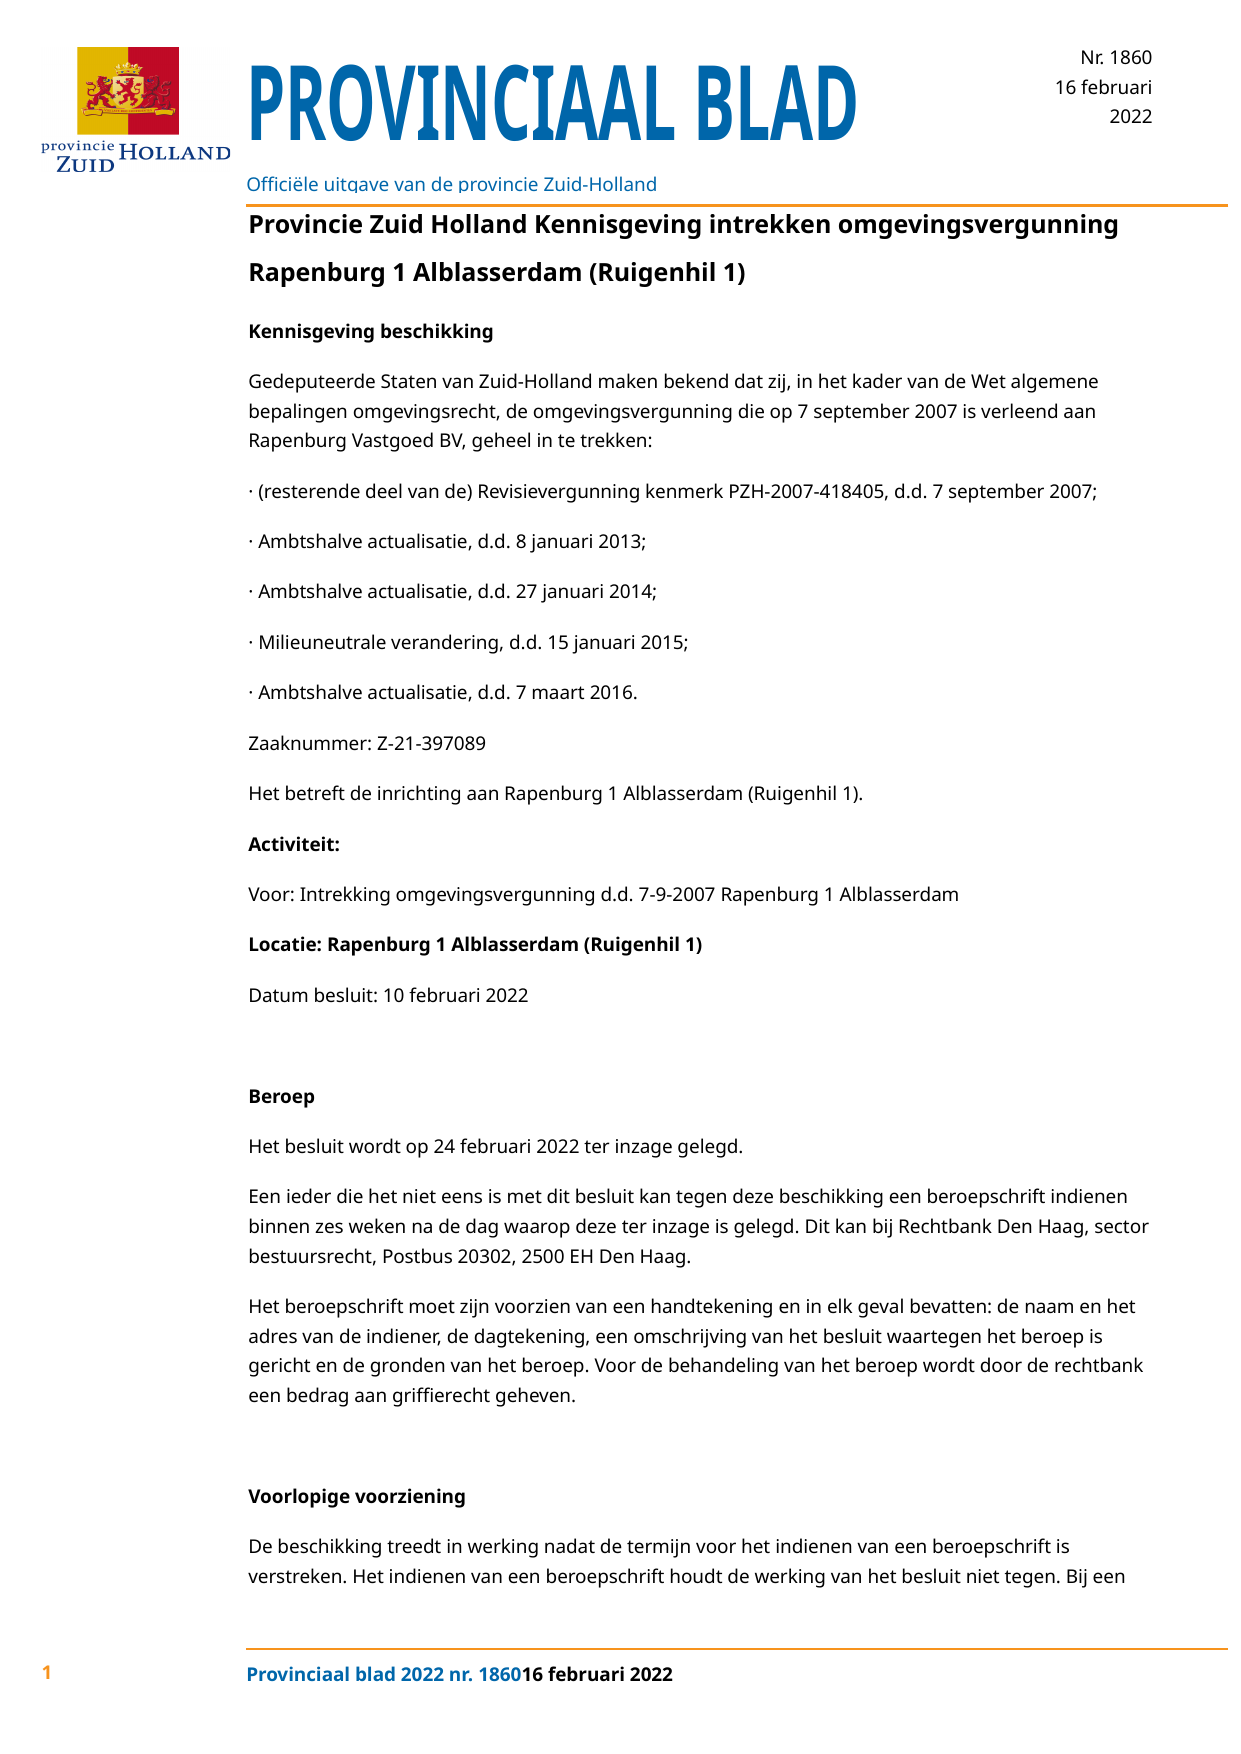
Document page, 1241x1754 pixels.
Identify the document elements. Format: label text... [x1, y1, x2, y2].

text · Milieuneutrale verandering, d.d. 15 januari 2015; [248, 629, 1152, 655]
text Beroep [248, 1083, 1152, 1109]
text De beschikking treedt in werking nadat de termijn voor het indienen van een beroepschrift is verstreken. Het indienen van een beroepschrift houdt de werking van het besluit niet tegen. Bij een [248, 1533, 1152, 1589]
text Zaaknummer: Z-21-397089 [248, 730, 1152, 756]
text Voor: Intrekking omgevingsvergunning d.d. 7-9-2007 Rapenburg 1 Alblasserdam [248, 881, 1152, 907]
text · Ambtshalve actualisatie, d.d. 27 januari 2014; [248, 579, 1152, 604]
text · Ambtshalve actualisatie, d.d. 7 maart 2016. [248, 679, 1152, 705]
text Provincie Zuid Holland Kennisgeving intrekken omgevingsvergunning Rapenburg 1 Alblasserdam (Ruigenhil 1) [248, 207, 1152, 288]
text · Ambtshalve actualisatie, d.d. 8 januari 2013; [248, 528, 1152, 554]
text Kennisgeving beschikking [248, 318, 1152, 344]
text Datum besluit: 10 februari 2022 [248, 982, 1152, 1008]
text Gedeputeerde Staten van Zuid-Holland maken bekend dat zij, in het kader van de Wet algemene bepalingen omgevingsrecht, de omgevingsvergunning die op 7 september 2007 is verleend aan Rapenburg Vastgoed BV, geheel in te trekken: [248, 368, 1152, 453]
text Activiteit: [248, 831, 1152, 857]
picture [41, 47, 231, 172]
text Het betreft de inrichting aan Rapenburg 1 Alblasserdam (Ruigenhil 1). [248, 780, 1152, 806]
text · (resterende deel van de) Revisievergunning kenmerk PZH-2007-418405, d.d. 7 september 2007; [248, 478, 1152, 504]
text Locatie: Rapenburg 1 Alblasserdam (Ruigenhil 1) [248, 932, 1152, 957]
text Het besluit wordt op 24 februari 2022 ter inzage gelegd. [248, 1133, 1152, 1159]
text Het beroepschrift moet zijn voorzien van een handtekening en in elk geval bevatten: de naam en het adres van de indiener, de dagtekening, een omschrijving van het besluit waartegen het beroep is gericht en de gronden van het beroep. Voor de behandeling van het beroep wordt door de rechtbank een bedrag aan griffierecht geheven. [248, 1293, 1152, 1408]
text Voorlopige voorziening [248, 1483, 1152, 1509]
text Een ieder die het niet eens is met dit besluit kan tegen deze beschikking een beroepschrift indienen binnen zes weken na de dag waarop deze ter inzage is gelegd. Dit kan bij Rechtbank Den Haag, sector bestuursrecht, Postbus 20302, 2500 EH Den Haag. [248, 1184, 1152, 1269]
